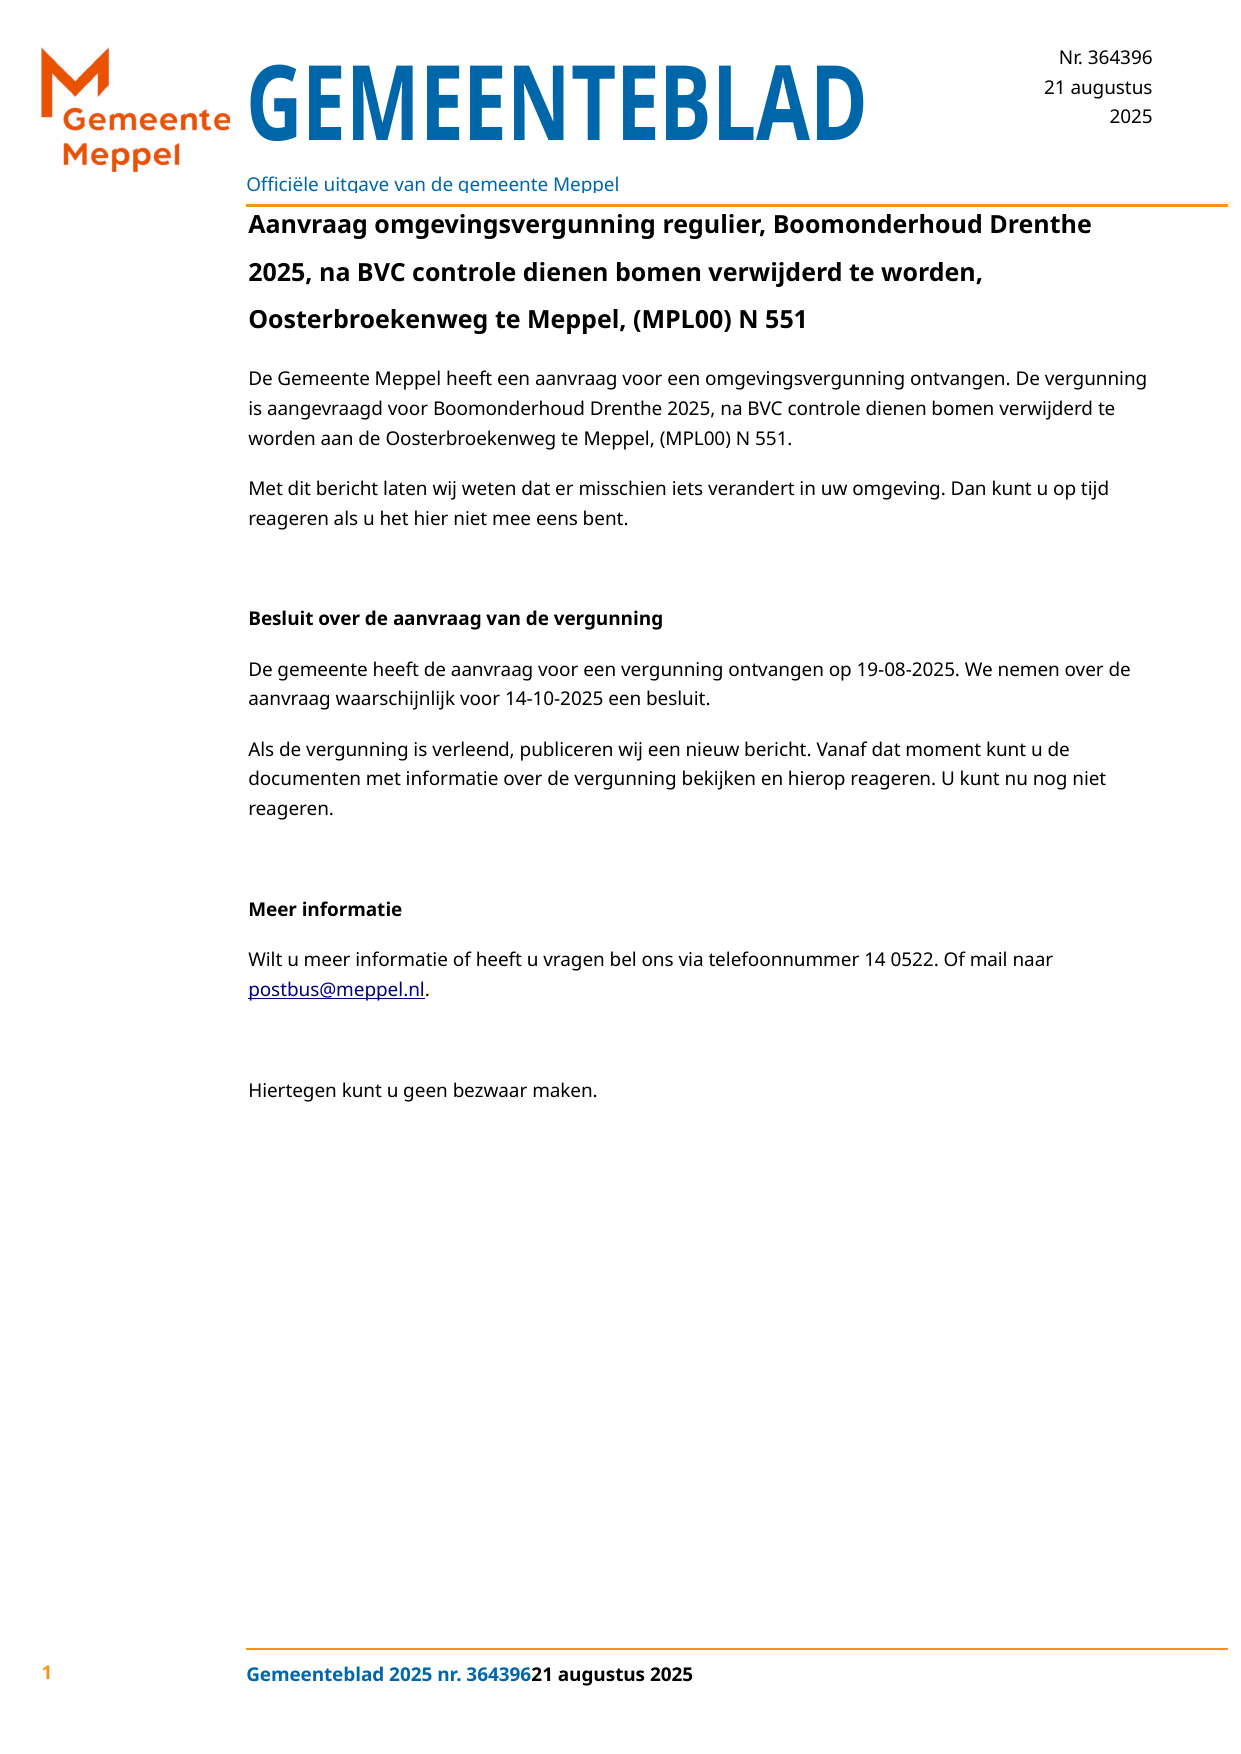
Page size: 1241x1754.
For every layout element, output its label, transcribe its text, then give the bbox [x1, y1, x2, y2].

text Aanvraag omgevingsvergunning regulier, Boomonderhoud Drenthe 2025, na BVC controle dienen bomen verwijderd te worden, Oosterbroekenweg te Meppel, (MPL00) N 551 [248, 207, 1152, 336]
text Wilt u meer informatie of heeft u vragen bel ons via telefoonnummer 14 0522. Of mail naar postbus@meppel.nl. [248, 946, 1152, 1002]
text Meer informatie [248, 896, 1152, 922]
picture [41, 47, 231, 172]
text De gemeente heeft de aanvraag voor een vergunning ontvangen op 19-08-2025. We nemen over de aanvraag waarschijnlijk voor 14-10-2025 een besluit. [248, 656, 1152, 711]
text Hiertegen kunt u geen bezwaar maken. [248, 1077, 1152, 1102]
text Besluit over de aanvraag van de vergunning [248, 606, 1152, 631]
text Met dit bericht laten wij weten dat er misschien iets verandert in uw omgeving. Dan kunt u op tijd reageren als u het hier niet mee eens bent. [248, 475, 1152, 530]
text De Gemeente Meppel heeft een aanvraag voor een omgevingsvergunning ontvangen. De vergunning is aangevraagd voor Boomonderhoud Drenthe 2025, na BVC controle dienen bomen verwijderd te worden aan de Oosterbroekenweg te Meppel, (MPL00) N 551. [248, 366, 1152, 450]
text Als de vergunning is verleend, publiceren wij een nieuw bericht. Vanaf dat moment kunt u de documenten met informatie over de vergunning bekijken en hierop reageren. U kunt nu nog niet reageren. [248, 736, 1152, 821]
